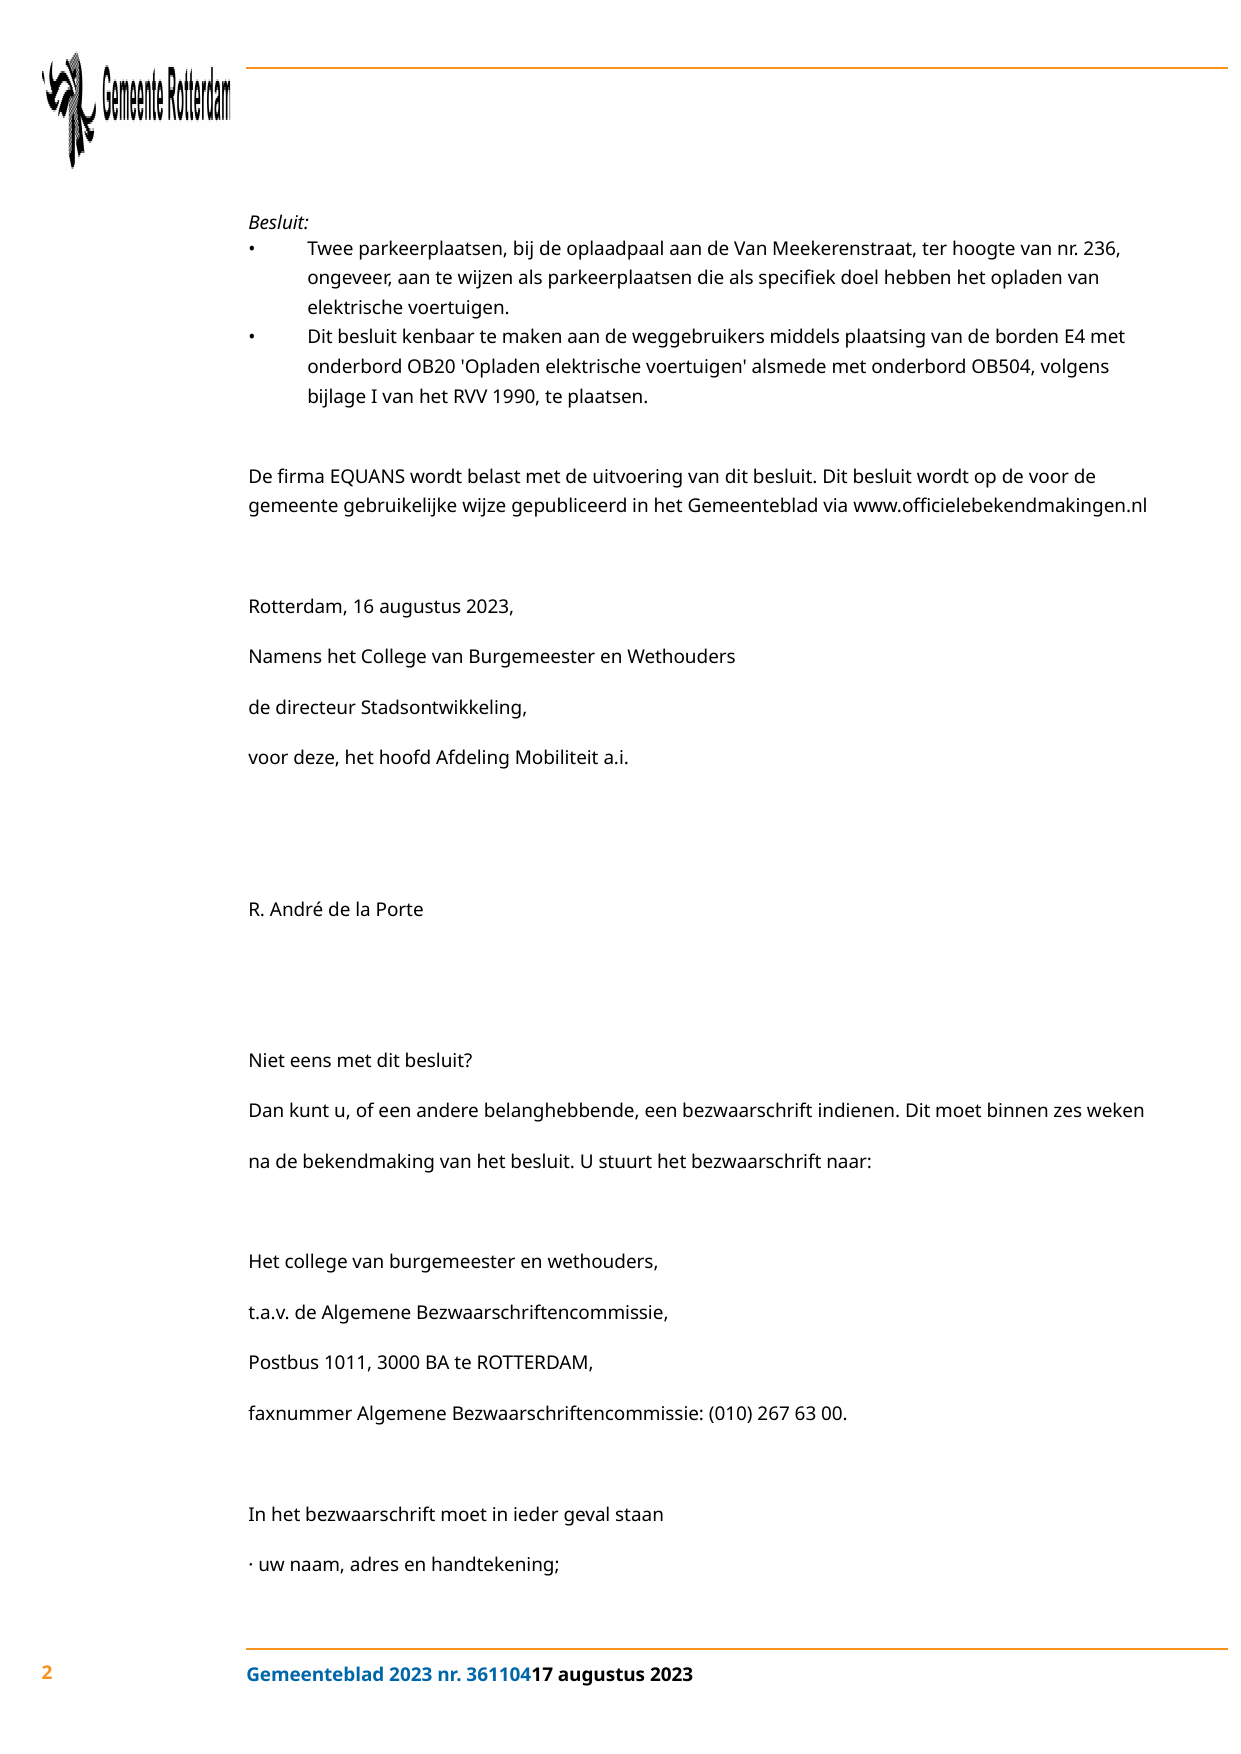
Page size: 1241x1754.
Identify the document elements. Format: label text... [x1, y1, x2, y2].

text R. André de la Porte [248, 896, 1152, 921]
text Postbus 1011, 3000 BA te ROTTERDAM, [248, 1349, 1152, 1375]
text · uw naam, adres en handtekening; [248, 1551, 1152, 1577]
list Dit besluit kenbaar te maken aan de weggebruikers middels plaatsing van de borden E4 met onderbord OB20 'Opladen elektrische voertuigen' alsmede met onderbord OB504, volgens bijlage I van het RVV 1990, te plaatsen. [248, 324, 1152, 408]
text faxnummer Algemene Bezwaarschriftencommissie: (010) 267 63 00. [248, 1400, 1152, 1426]
text Besluit: [248, 209, 1152, 235]
text Namens het College van Burgemeester en Wethouders [248, 644, 1152, 669]
text De firma EQUANS wordt belast met de uitvoering van dit besluit. Dit besluit wordt op de voor de gemeente gebruikelijke wijze gepubliceerd in het Gemeenteblad via www.officielebekendmakingen.nl [248, 463, 1152, 518]
text In het bezwaarschrift moet in ieder geval staan [248, 1501, 1152, 1526]
text voor deze, het hoofd Afdeling Mobiliteit a.i. [248, 744, 1152, 770]
text de directeur Stadsontwikkeling, [248, 694, 1152, 720]
text Rotterdam, 16 augustus 2023, [248, 593, 1152, 619]
text Het college van burgemeester en wethouders, [248, 1249, 1152, 1274]
list Twee parkeerplaatsen, bij de oplaadpaal aan de Van Meekerenstraat, ter hoogte van nr. 236, ongeveer, aan te wijzen als parkeerplaatsen die als specifiek doel hebben het opladen van elektrische voertuigen. [248, 235, 1152, 320]
text Dan kunt u, of een andere belanghebbende, een bezwaarschrift indienen. Dit moet binnen zes weken [248, 1097, 1152, 1123]
text na de bekendmaking van het besluit. U stuurt het bezwaarschrift naar: [248, 1148, 1152, 1173]
text Niet eens met dit besluit? [248, 1047, 1152, 1073]
picture [41, 47, 231, 172]
text t.a.v. de Algemene Bezwaarschriftencommissie, [248, 1299, 1152, 1325]
